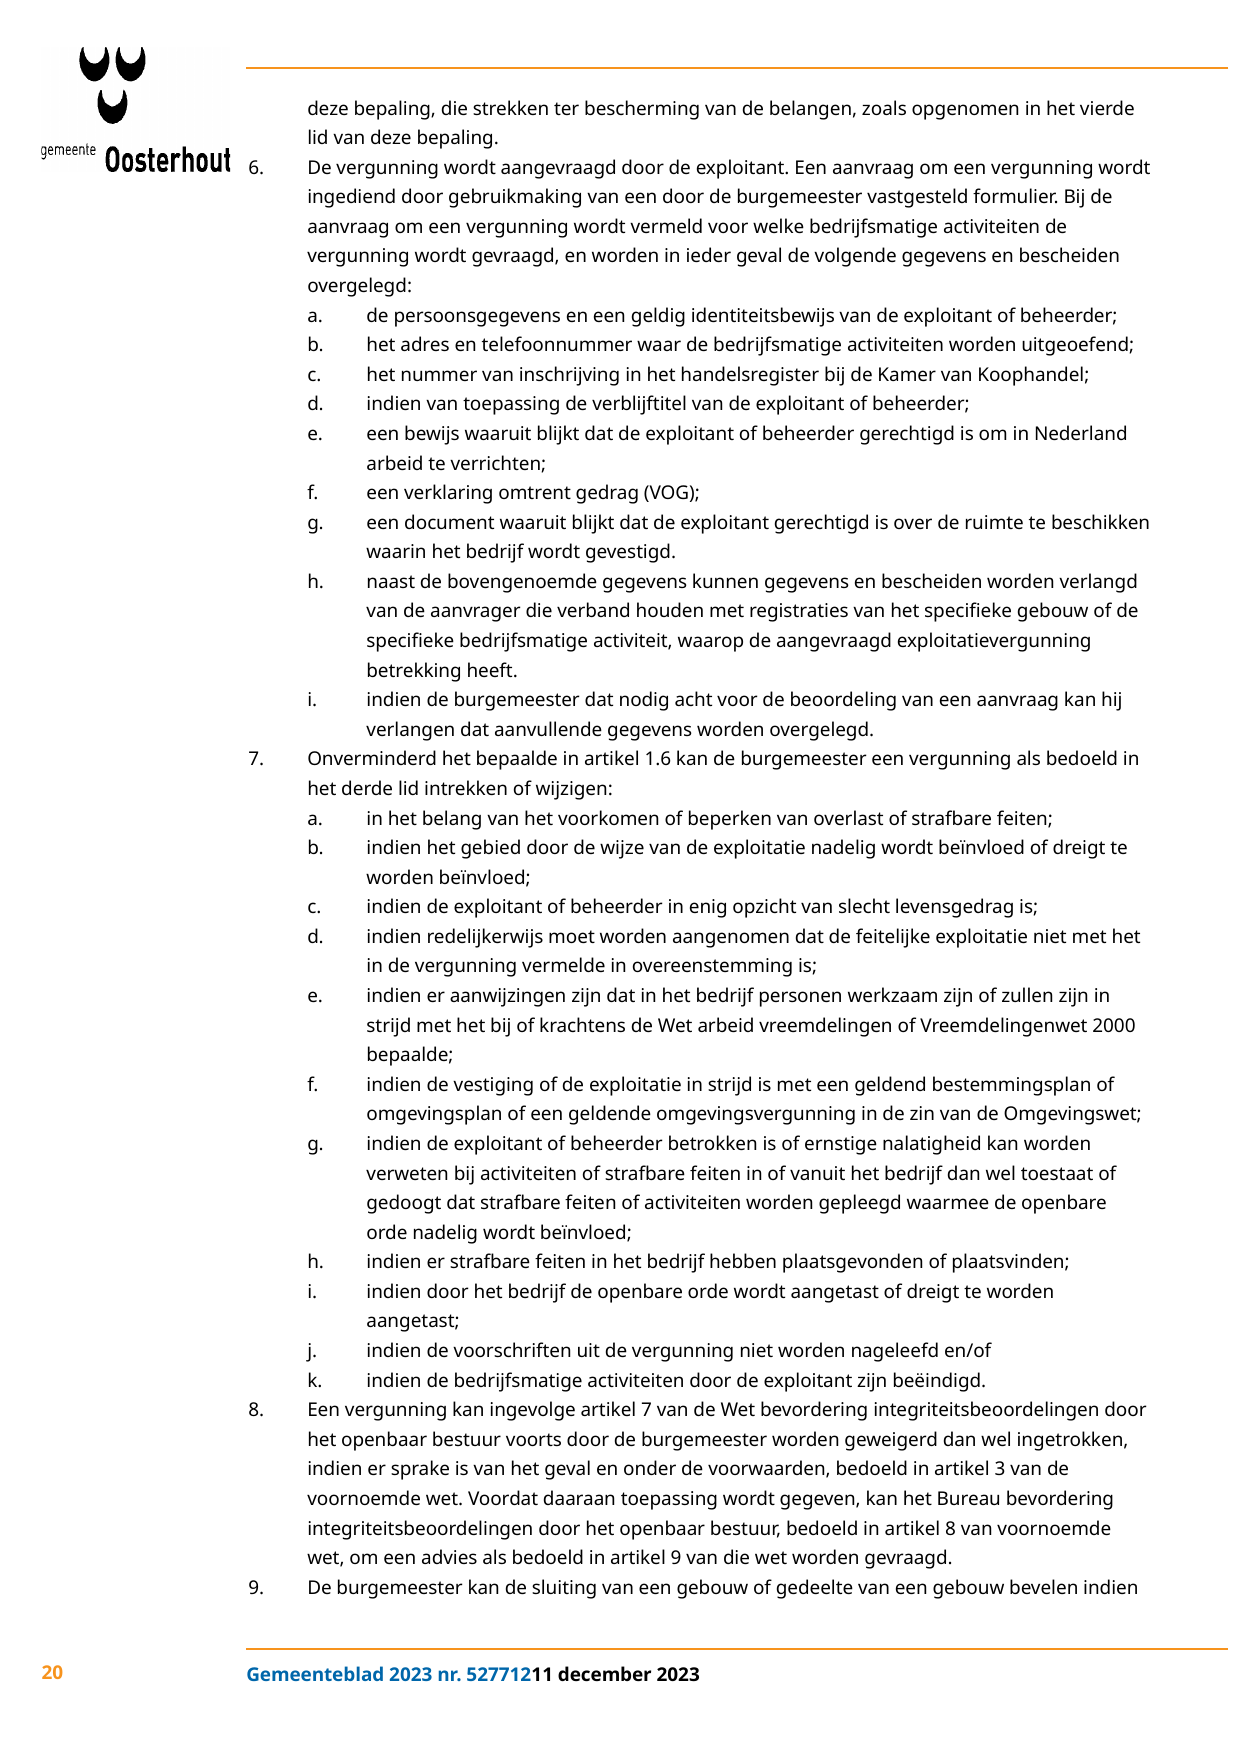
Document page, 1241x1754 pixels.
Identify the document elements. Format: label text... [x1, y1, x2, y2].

list het adres en telefoonnummer waar de bedrijfsmatige activiteiten worden uitgeoefend; [307, 331, 1152, 357]
list indien redelijkerwijs moet worden aangenomen dat de feitelijke exploitatie niet met het in de vergunning vermelde in overeenstemming is; [307, 923, 1152, 978]
list indien het gebied door de wijze van de exploitatie nadelig wordt beïnvloed of dreigt te worden beïnvloed; [307, 834, 1152, 890]
list indien de exploitant of beheerder in enig opzicht van slecht levensgedrag is; [307, 893, 1152, 919]
list in het belang van het voorkomen of beperken van overlast of strafbare feiten; [307, 805, 1152, 831]
list indien de burgemeester dat nodig acht voor de beoordeling van een aanvraag kan hij verlangen dat aanvullende gegevens worden overgelegd. [307, 686, 1152, 742]
list indien de bedrijfsmatige activiteiten door de exploitant zijn beëindigd. [307, 1367, 1152, 1393]
list indien er aanwijzingen zijn dat in het bedrijf personen werkzaam zijn of zullen zijn in strijd met het bij of krachtens de Wet arbeid vreemdelingen of Vreemdelingenwet 2000 bepaalde; [307, 982, 1152, 1067]
list De burgemeester kan de sluiting van een gebouw of gedeelte van een gebouw bevelen indien [248, 1574, 1152, 1600]
list indien van toepassing de verblijftitel van de exploitant of beheerder; [307, 391, 1152, 416]
list indien de vestiging of de exploitatie in strijd is met een geldend bestemmingsplan of omgevingsplan of een geldende omgevingsvergunning in de zin van de Omgevingswet; [307, 1071, 1152, 1126]
list deze bepaling, die strekken ter bescherming van de belangen, zoals opgenomen in het vierde lid van deze bepaling. [248, 95, 1152, 150]
list indien de exploitant of beheerder betrokken is of ernstige nalatigheid kan worden verweten bij activiteiten of strafbare feiten in of vanuit het bedrijf dan wel toestaat of gedoogt dat strafbare feiten of activiteiten worden gepleegd waarmee de openbare orde nadelig wordt beïnvloed; [307, 1130, 1152, 1245]
list een bewijs waaruit blijkt dat de exploitant of beheerder gerechtigd is om in Nederland arbeid te verrichten; [307, 420, 1152, 476]
list Onverminderd het bepaalde in artikel 1.6 kan de burgemeester een vergunning als bedoeld in het derde lid intrekken of wijzigen: [248, 746, 1152, 801]
list het nummer van inschrijving in het handelsregister bij de Kamer van Koophandel; [307, 361, 1152, 387]
list indien door het bedrijf de openbare orde wordt aangetast of dreigt te worden aangetast; [307, 1278, 1152, 1333]
list een document waaruit blijkt dat de exploitant gerechtigd is over de ruimte te beschikken waarin het bedrijf wordt gevestigd. [307, 509, 1152, 564]
list indien er strafbare feiten in het bedrijf hebben plaatsgevonden of plaatsvinden; [307, 1248, 1152, 1274]
list De vergunning wordt aangevraagd door de exploitant. Een aanvraag om een vergunning wordt ingediend door gebruikmaking van een door de burgemeester vastgesteld formulier. Bij de aanvraag om een vergunning wordt vermeld voor welke bedrijfsmatige activiteiten de vergunning wordt gevraagd, en worden in ieder geval de volgende gegevens en bescheiden overgelegd: [248, 154, 1152, 298]
picture [41, 47, 231, 172]
list naast de bovengenoemde gegevens kunnen gegevens en bescheiden worden verlangd van de aanvrager die verband houden met registraties van het specifieke gebouw of de specifieke bedrijfsmatige activiteit, waarop de aangevraagd exploitatievergunning betrekking heeft. [307, 568, 1152, 683]
list de persoonsgegevens en een geldig identiteitsbewijs van de exploitant of beheerder; [307, 302, 1152, 328]
list Een vergunning kan ingevolge artikel 7 van de Wet bevordering integriteitsbeoordelingen door het openbaar bestuur voorts door de burgemeester worden geweigerd dan wel ingetrokken, indien er sprake is van het geval en onder de voorwaarden, bedoeld in artikel 3 van de voornoemde wet. Voordat daaraan toepassing wordt gegeven, kan het Bureau bevordering integriteitsbeoordelingen door het openbaar bestuur, bedoeld in artikel 8 van voornoemde wet, om een advies als bedoeld in artikel 9 van die wet worden gevraagd. [248, 1396, 1152, 1570]
list een verklaring omtrent gedrag (VOG); [307, 479, 1152, 505]
list indien de voorschriften uit de vergunning niet worden nageleefd en/of [307, 1337, 1152, 1363]
